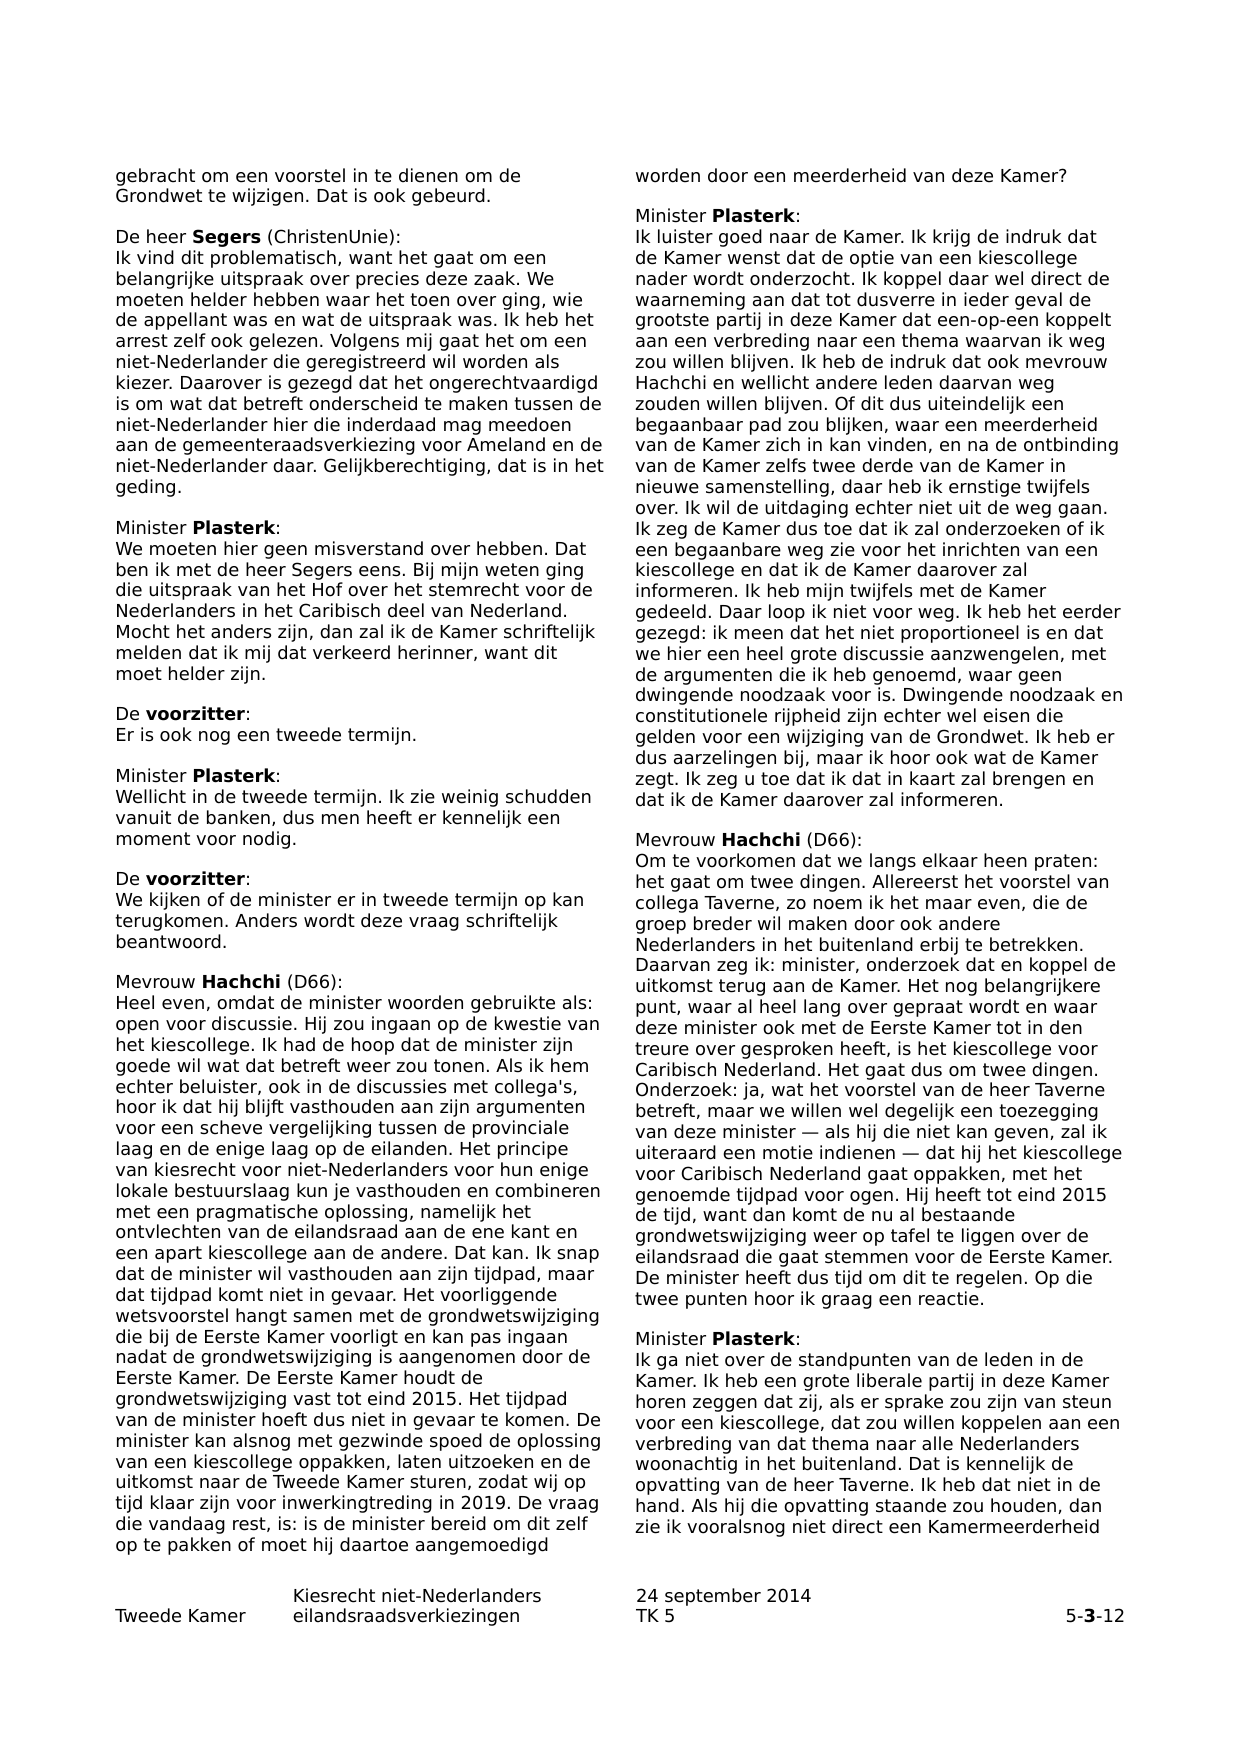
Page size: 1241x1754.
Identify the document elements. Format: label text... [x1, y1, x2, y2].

text De voorzitter: [115, 869, 605, 890]
text De voorzitter: [115, 704, 605, 725]
text Minister Plasterk: [635, 1329, 1125, 1350]
text Heel even, omdat de minister woorden gebruikte als: open voor discussie. Hij zou ingaan op de kwestie van het kiescollege. Ik had de hoop dat de minister zijn goede wil wat dat betreft weer zou tonen. Als ik hem echter beluister, ook in de discussies met collega's, hoor ik dat hij blijft vasthouden aan zijn argumenten voor een scheve vergelijking tussen de provinciale laag en de enige laag op de eilanden. Het principe van kiesrecht voor niet-Nederlanders voor hun enige lokale bestuurslaag kun je vasthouden en combineren met een pragmatische oplossing, namelijk het ontvlechten van de eilandsraad aan de ene kant en een apart kiescollege aan de andere. Dat kan. Ik snap dat de minister wil vasthouden aan zijn tijdpad, maar dat tijdpad komt niet in gevaar. Het voorliggende wetsvoorstel hangt samen met de grondwetswijziging die bij de Eerste Kamer voorligt en kan pas ingaan nadat de grondwetswijziging is aangenomen door de Eerste Kamer. De Eerste Kamer houdt de grondwetswijziging vast tot eind 2015. Het tijdpad van de minister hoeft dus niet in gevaar te komen. De minister kan alsnog met gezwinde spoed de oplossing van een kiescollege oppakken, laten uitzoeken en de uitkomst naar de Tweede Kamer sturen, zodat wij op tijd klaar zijn voor inwerkingtreding in 2019. De vraag die vandaag rest, is: is de minister bereid om dit zelf op te pakken of moet hij daartoe aangemoedigd [115, 993, 605, 1556]
text gebracht om een voorstel in te dienen om de Grondwet te wijzigen. Dat is ook gebeurd. [115, 165, 605, 207]
text Ik luister goed naar de Kamer. Ik krijg de indruk dat de Kamer wenst dat de optie van een kiescollege nader wordt onderzocht. Ik koppel daar wel direct de waarneming aan dat tot dusverre in ieder geval de grootste partij in deze Kamer dat een-op-een koppelt aan een verbreding naar een thema waarvan ik weg zou willen blijven. Ik heb de indruk dat ook mevrouw Hachchi en wellicht andere leden daarvan weg zouden willen blijven. Of dit dus uiteindelijk een begaanbaar pad zou blijken, waar een meerderheid van de Kamer zich in kan vinden, en na de ontbinding van de Kamer zelfs twee derde van de Kamer in nieuwe samenstelling, daar heb ik ernstige twijfels over. Ik wil de uitdaging echter niet uit de weg gaan. Ik zeg de Kamer dus toe dat ik zal onderzoeken of ik een begaanbare weg zie voor het inrichten van een kiescollege en dat ik de Kamer daarover zal informeren. Ik heb mijn twijfels met de Kamer gedeeld. Daar loop ik niet voor weg. Ik heb het eerder gezegd: ik meen dat het niet proportioneel is en dat we hier een heel grote discussie aanzwengelen, met de argumenten die ik heb genoemd, waar geen dwingende noodzaak voor is. Dwingende noodzaak en constitutionele rijpheid zijn echter wel eisen die gelden voor een wijziging van de Grondwet. Ik heb er dus aarzelingen bij, maar ik hoor ook wat de Kamer zegt. Ik zeg u toe dat ik dat in kaart zal brengen en dat ik de Kamer daarover zal informeren. [635, 227, 1125, 810]
text Minister Plasterk: [115, 518, 605, 538]
text Wellicht in de tweede termijn. Ik zie weinig schudden vanuit de banken, dus men heeft er kennelijk een moment voor nodig. [115, 787, 605, 849]
text Ik ga niet over de standpunten van de leden in de Kamer. Ik heb een grote liberale partij in deze Kamer horen zeggen dat zij, als er sprake zou zijn van steun voor een kiescollege, dat zou willen koppelen aan een verbreding van dat thema naar alle Nederlanders woonachtig in het buitenland. Dat is kennelijk de opvatting van de heer Taverne. Ik heb dat niet in de hand. Als hij die opvatting staande zou houden, dan zie ik vooralsnog niet direct een Kamermeerderheid [635, 1350, 1125, 1537]
text Ik vind dit problematisch, want het gaat om een belangrijke uitspraak over precies deze zaak. We moeten helder hebben waar het toen over ging, wie de appellant was en wat de uitspraak was. Ik heb het arrest zelf ook gelezen. Volgens mij gaat het om een niet-Nederlander die geregistreerd wil worden als kiezer. Daarover is gezegd dat het ongerechtvaardigd is om wat dat betreft onderscheid te maken tussen de niet-Nederlander hier die inderdaad mag meedoen aan de gemeenteraadsverkiezing voor Ameland en de niet-Nederlander daar. Gelijkberechtiging, dat is in het geding. [115, 248, 605, 498]
text worden door een meerderheid van deze Kamer? [635, 165, 1125, 186]
text Er is ook nog een tweede termijn. [115, 725, 605, 746]
text We moeten hier geen misverstand over hebben. Dat ben ik met de heer Segers eens. Bij mijn weten ging die uitspraak van het Hof over het stemrecht voor de Nederlanders in het Caribisch deel van Nederland. Mocht het anders zijn, dan zal ik de Kamer schriftelijk melden dat ik mij dat verkeerd herinner, want dit moet helder zijn. [115, 538, 605, 684]
text We kijken of de minister er in tweede termijn op kan terugkomen. Anders wordt deze vraag schriftelijk beantwoord. [115, 890, 605, 952]
text De heer Segers (ChristenUnie): [115, 227, 605, 248]
text Om te voorkomen dat we langs elkaar heen praten: het gaat om twee dingen. Allereerst het voorstel van collega Taverne, zo noem ik het maar even, die de groep breder wil maken door ook andere Nederlanders in het buitenland erbij te betrekken. Daarvan zeg ik: minister, onderzoek dat en koppel de uitkomst terug aan de Kamer. Het nog belangrijkere punt, waar al heel lang over gepraat wordt en waar deze minister ook met de Eerste Kamer tot in den treure over gesproken heeft, is het kiescollege voor Caribisch Nederland. Het gaat dus om twee dingen. Onderzoek: ja, wat het voorstel van de heer Taverne betreft, maar we willen wel degelijk een toezegging van deze minister — als hij die niet kan geven, zal ik uiteraard een motie indienen — dat hij het kiescollege voor Caribisch Nederland gaat oppakken, met het genoemde tijdpad voor ogen. Hij heeft tot eind 2015 de tijd, want dan komt de nu al bestaande grondwetswijziging weer op tafel te liggen over de eilandsraad die gaat stemmen voor de Eerste Kamer. De minister heeft dus tijd om dit te regelen. Op die twee punten hoor ik graag een reactie. [635, 851, 1125, 1309]
text Mevrouw Hachchi (D66): [115, 972, 605, 993]
text Mevrouw Hachchi (D66): [635, 830, 1125, 851]
text Minister Plasterk: [635, 206, 1125, 227]
text Minister Plasterk: [115, 766, 605, 787]
